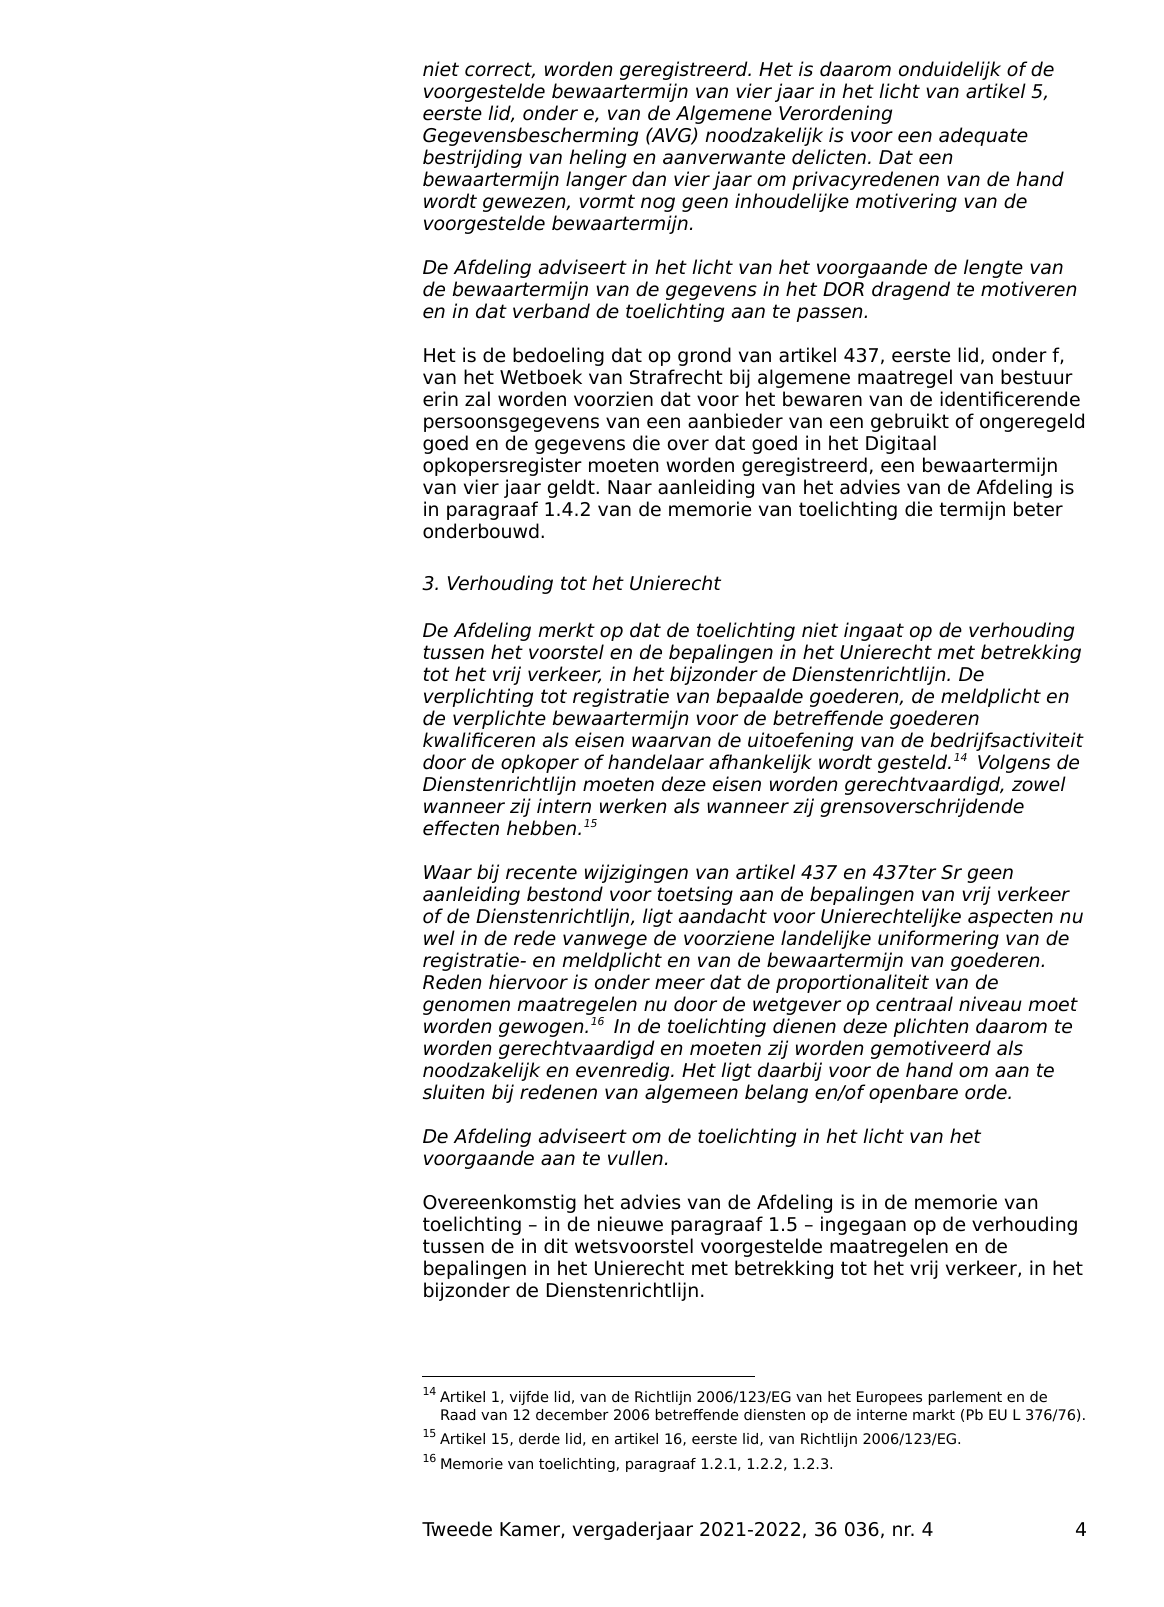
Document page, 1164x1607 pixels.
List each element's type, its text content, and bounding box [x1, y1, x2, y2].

text Artikel 1, vijfde lid, van de Richtlijn 2006/123/EG van het Europees parlement en de Raad van 12 december 2006 betreffende diensten op de interne markt (Pb EU L 376/76). [422, 1385, 1087, 1424]
text Overeenkomstig het advies van de Afdeling is in de memorie van toelichting – in de nieuwe paragraaf 1.5 – ingegaan op de verhouding tussen de in dit wetsvoorstel voorgestelde maatregelen en de bepalingen in het Unierecht met betrekking tot het vrij verkeer, in het bijzonder de Dienstenrichtlijn. [422, 1192, 1087, 1302]
text Waar bij recente wijzigingen van artikel 437 en 437ter Sr geen aanleiding bestond voor toetsing aan de bepalingen van vrij verkeer of de Dienstenrichtlijn, ligt aandacht voor Unierechtelijke aspecten nu wel in de rede vanwege de voorziene landelijke uniformering van de registratie- en meldplicht en van de bewaartermijn van goederen. Reden hiervoor is onder meer dat de proportionaliteit van de genomen maatregelen nu door de wetgever op centraal niveau moet worden gewogen. In de toelichting dienen deze plichten daarom te worden gerechtvaardigd en moeten zij worden gemotiveerd als noodzakelijk en evenredig. Het ligt daarbij voor de hand om aan te sluiten bij redenen van algemeen belang en/of openbare orde. [422, 862, 1087, 1104]
subtitle 3. Verhouding tot het Unierecht [422, 573, 1087, 595]
text Het is de bedoeling dat op grond van artikel 437, eerste lid, onder f, van het Wetboek van Strafrecht bij algemene maatregel van bestuur erin zal worden voorzien dat voor het bewaren van de identificerende persoonsgegevens van een aanbieder van een gebruikt of ongeregeld goed en de gegevens die over dat goed in het Digitaal opkopersregister moeten worden geregistreerd, een bewaartermijn van vier jaar geldt. Naar aanleiding van het advies van de Afdeling is in paragraaf 1.4.2 van de memorie van toelichting die termijn beter onderbouwd. [422, 345, 1087, 543]
text Artikel 15, derde lid, en artikel 16, eerste lid, van Richtlijn 2006/123/EG. [422, 1427, 1087, 1449]
text De Afdeling adviseert om de toelichting in het licht van het voorgaande aan te vullen. [422, 1126, 1087, 1170]
text Memorie van toelichting, paragraaf 1.2.1, 1.2.2, 1.2.3. [422, 1452, 1087, 1474]
text De Afdeling adviseert in het licht van het voorgaande de lengte van de bewaartermijn van de gegevens in het DOR dragend te motiveren en in dat verband de toelichting aan te passen. [422, 257, 1087, 323]
text niet correct, worden geregistreerd. Het is daarom onduidelijk of de voorgestelde bewaartermijn van vier jaar in het licht van artikel 5, eerste lid, onder e, van de Algemene Verordening Gegevensbescherming (AVG) noodzakelijk is voor een adequate bestrijding van heling en aanverwante delicten. Dat een bewaartermijn langer dan vier jaar om privacyredenen van de hand wordt gewezen, vormt nog geen inhoudelijke motivering van de voorgestelde bewaartermijn. [422, 59, 1087, 235]
text De Afdeling merkt op dat de toelichting niet ingaat op de verhouding tussen het voorstel en de bepalingen in het Unierecht met betrekking tot het vrij verkeer, in het bijzonder de Dienstenrichtlijn. De verplichting tot registratie van bepaalde goederen, de meldplicht en de verplichte bewaartermijn voor de betreffende goederen kwalificeren als eisen waarvan de uitoefening van de bedrijfsactiviteit door de opkoper of handelaar afhankelijk wordt gesteld. Volgens de Dienstenrichtlijn moeten deze eisen worden gerechtvaardigd, zowel wanneer zij intern werken als wanneer zij grensoverschrijdende effecten hebben. [422, 620, 1087, 840]
